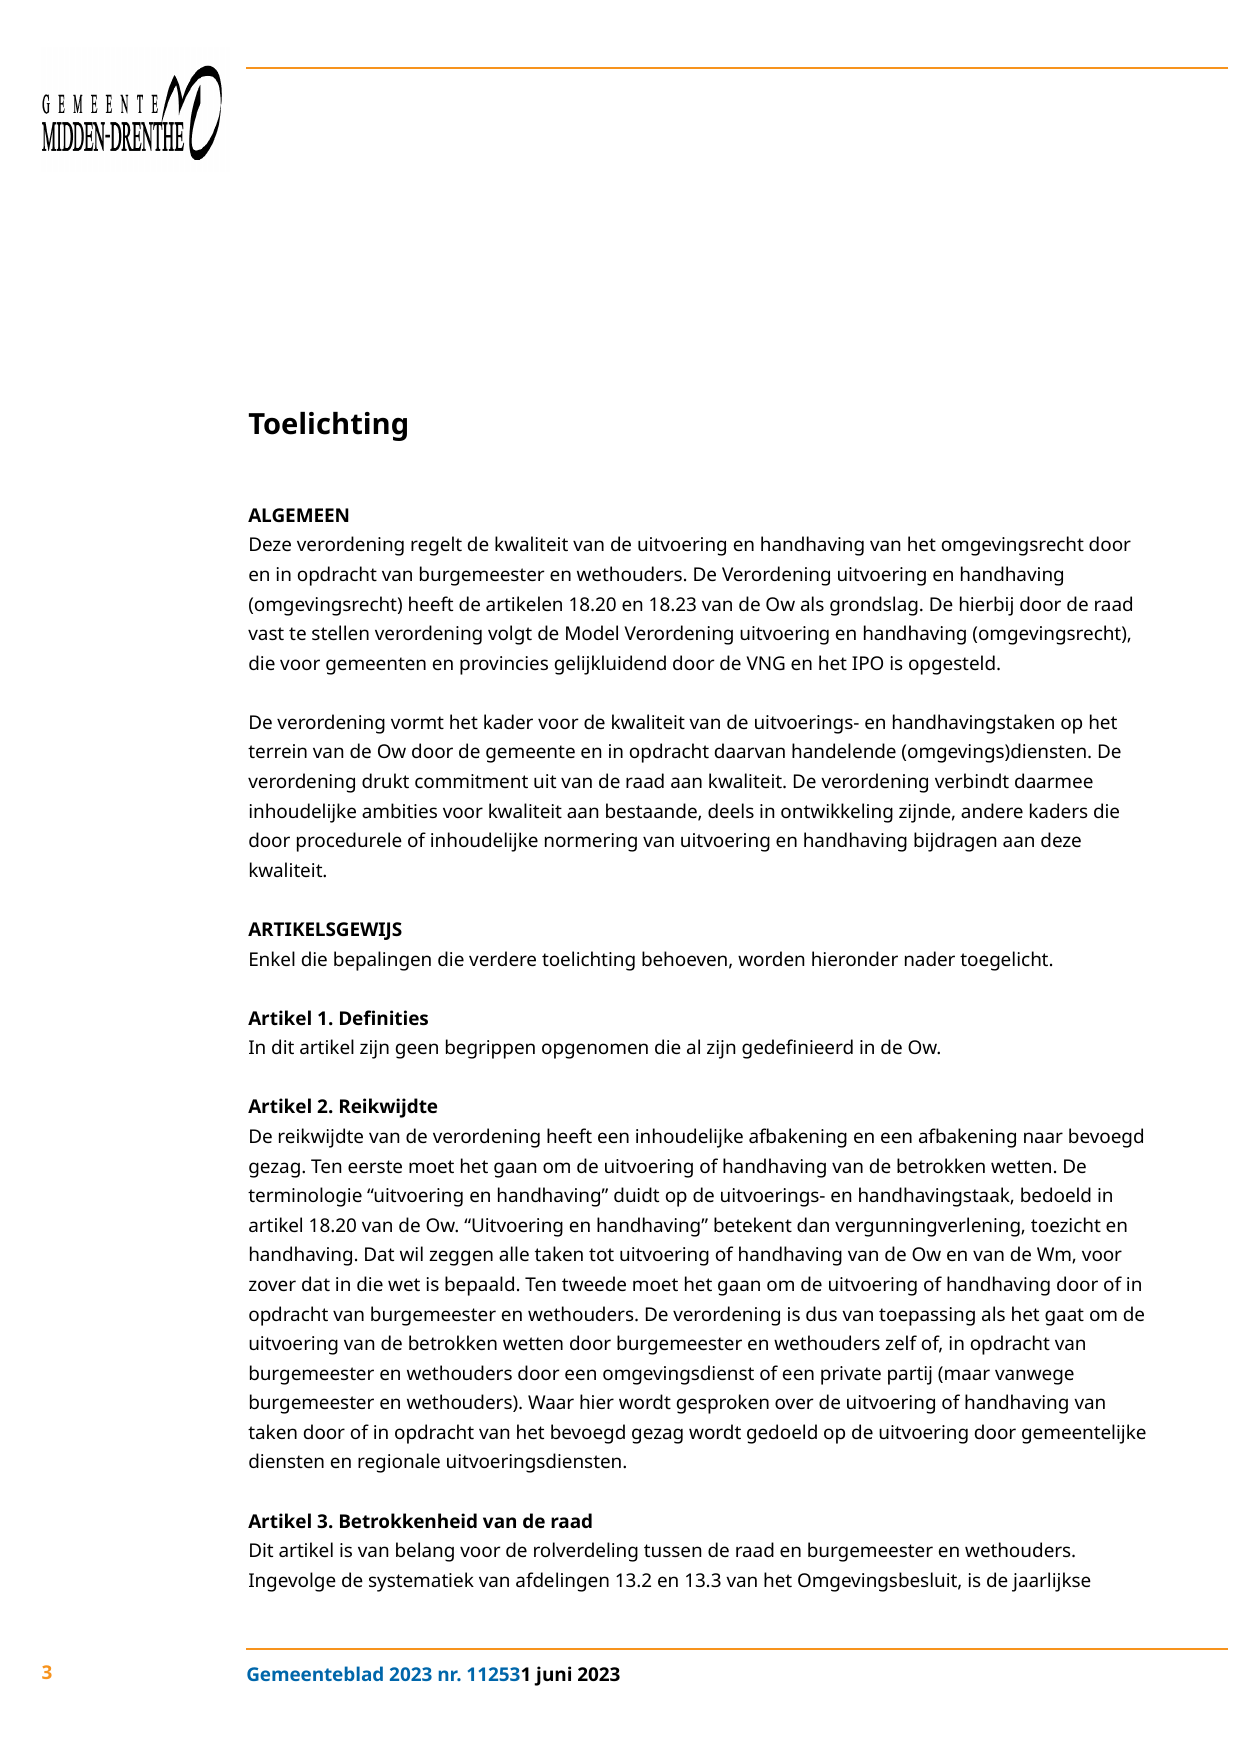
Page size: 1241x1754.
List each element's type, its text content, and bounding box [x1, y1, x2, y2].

text In dit artikel zijn geen begrippen opgenomen die al zijn gedefinieerd in de Ow. [248, 1034, 1152, 1060]
text Artikel 1. Definities [248, 1005, 1152, 1031]
picture [41, 47, 231, 172]
text Enkel die bepalingen die verdere toelichting behoeven, worden hieronder nader toegelicht. [248, 946, 1152, 972]
text Deze verordening regelt de kwaliteit van de uitvoering en handhaving van het omgevingsrecht door en in opdracht van burgemeester en wethouders. De Verordening uitvoering en handhaving (omgevingsrecht) heeft de artikelen 18.20 en 18.23 van de Ow als grondslag. De hierbij door de raad vast te stellen verordening volgt de Model Verordening uitvoering en handhaving (omgevingsrecht), die voor gemeenten en provincies gelijkluidend door de VNG en het IPO is opgesteld. [248, 532, 1152, 676]
text ALGEMEEN [248, 502, 1152, 528]
text Dit artikel is van belang voor de rolverdeling tussen de raad en burgemeester en wethouders. Ingevolge de systematiek van afdelingen 13.2 en 13.3 van het Omgevingsbesluit, is de jaarlijkse [248, 1537, 1152, 1593]
text De verordening vormt het kader voor de kwaliteit van de uitvoerings- en handhavingstaken op het terrein van de Ow door de gemeente en in opdracht daarvan handelende (omgevings)diensten. De verordening drukt commitment uit van de raad aan kwaliteit. De verordening verbindt daarmee inhoudelijke ambities voor kwaliteit aan bestaande, deels in ontwikkeling zijnde, andere kaders die door procedurele of inhoudelijke normering van uitvoering en handhaving bijdragen aan deze kwaliteit. [248, 709, 1152, 883]
text Toelichting [248, 404, 1152, 443]
text De reikwijdte van de verordening heeft een inhoudelijke afbakening en een afbakening naar bevoegd gezag. Ten eerste moet het gaan om de uitvoering of handhaving van de betrokken wetten. De terminologie “uitvoering en handhaving” duidt op de uitvoerings- en handhavingstaak, bedoeld in artikel 18.20 van de Ow. “Uitvoering en handhaving” betekent dan vergunningverlening, toezicht en handhaving. Dat wil zeggen alle taken tot uitvoering of handhaving van de Ow en van de Wm, voor zover dat in die wet is bepaald. Ten tweede moet het gaan om de uitvoering of handhaving door of in opdracht van burgemeester en wethouders. De verordening is dus van toepassing als het gaat om de uitvoering van de betrokken wetten door burgemeester en wethouders zelf of, in opdracht van burgemeester en wethouders door een omgevingsdienst of een private partij (maar vanwege burgemeester en wethouders). Waar hier wordt gesproken over de uitvoering of handhaving van taken door of in opdracht van het bevoegd gezag wordt gedoeld op de uitvoering door gemeentelijke diensten en regionale uitvoeringsdiensten. [248, 1123, 1152, 1474]
text Artikel 2. Reikwijdte [248, 1094, 1152, 1119]
text ARTIKELSGEWIJS [248, 916, 1152, 942]
text Artikel 3. Betrokkenheid van de raad [248, 1508, 1152, 1534]
